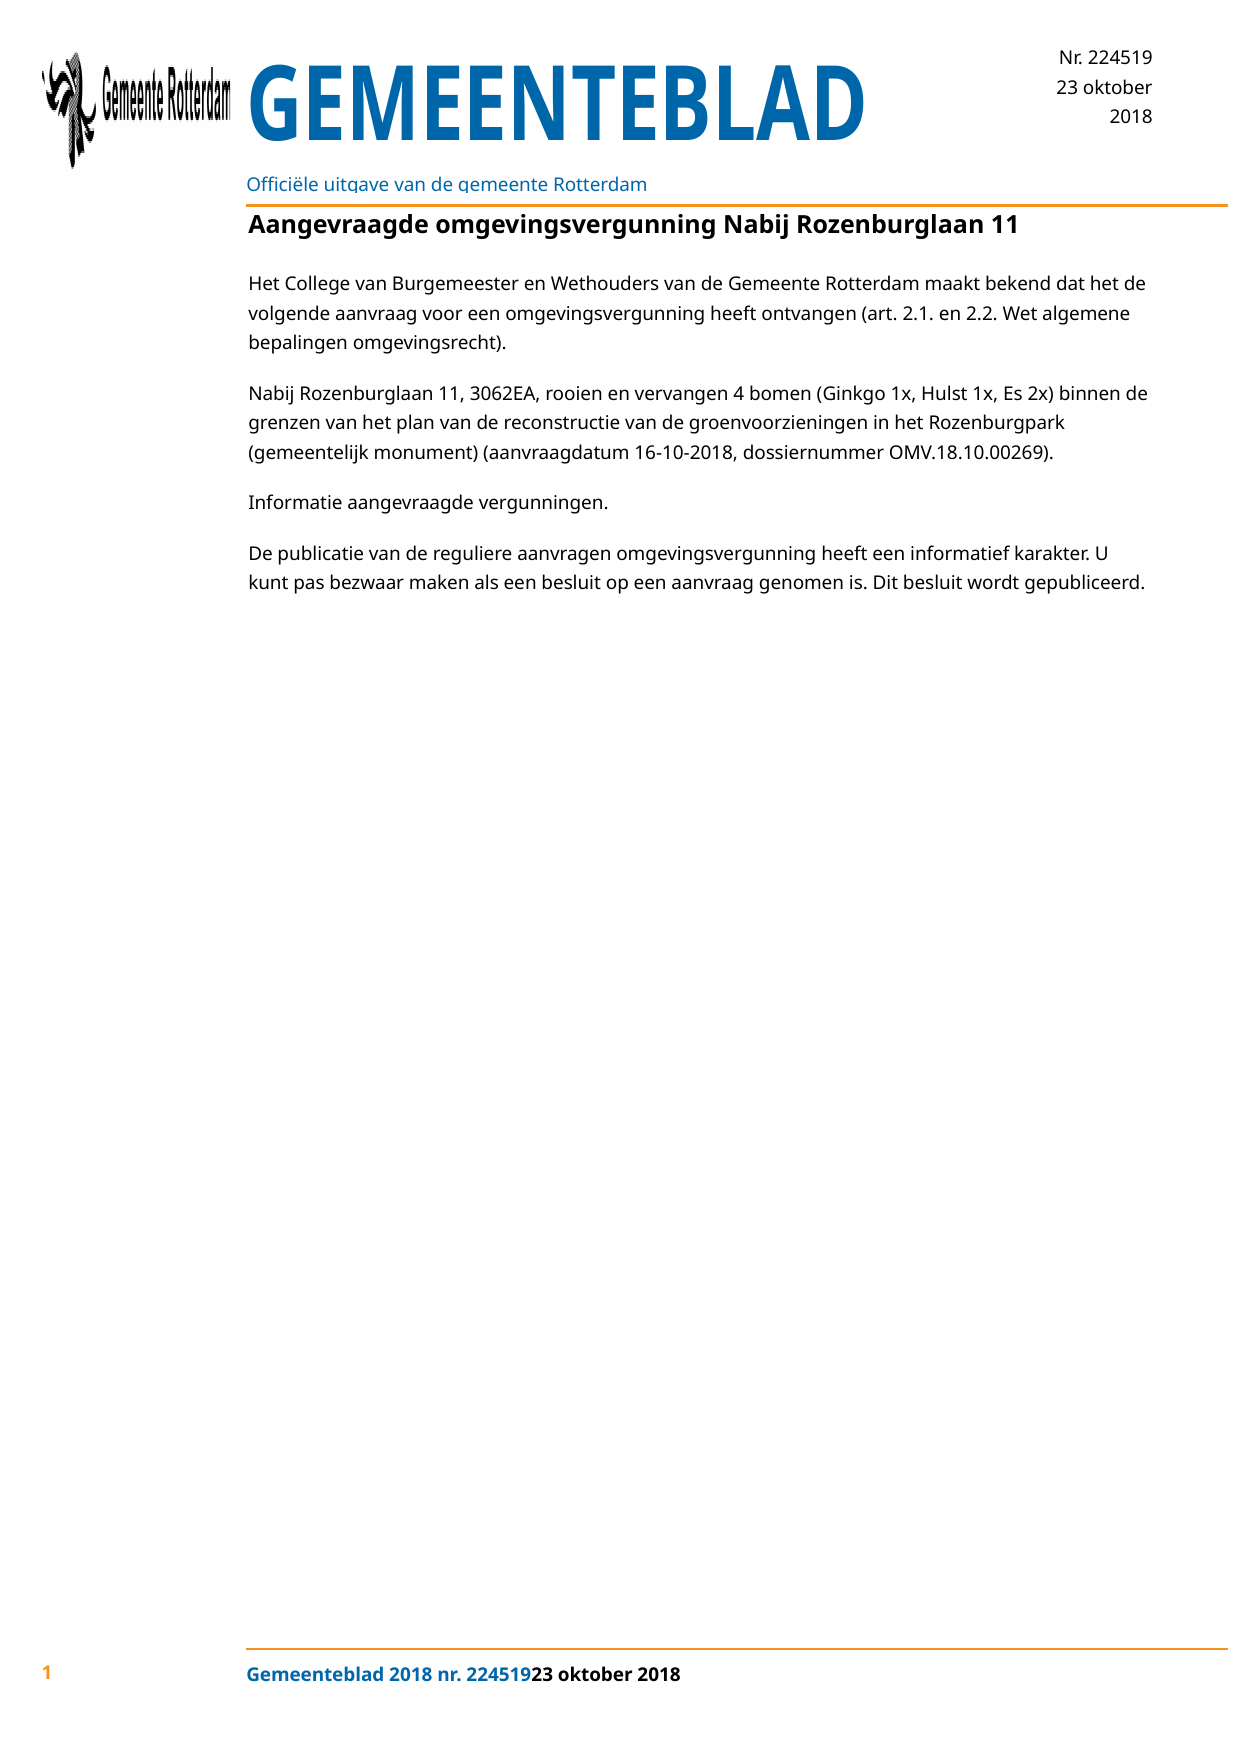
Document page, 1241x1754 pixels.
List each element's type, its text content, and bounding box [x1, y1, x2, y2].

text Aangevraagde omgevingsvergunning Nabij Rozenburglaan 11 [248, 207, 1152, 241]
text Informatie aangevraagde vergunningen. [248, 489, 1152, 515]
picture [41, 47, 231, 172]
text Het College van Burgemeester en Wethouders van de Gemeente Rotterdam maakt bekend dat het de volgende aanvraag voor een omgevingsvergunning heeft ontvangen (art. 2.1. en 2.2. Wet algemene bepalingen omgevingsrecht). [248, 270, 1152, 355]
text De publicatie van de reguliere aanvragen omgevingsvergunning heeft een informatief karakter. U kunt pas bezwaar maken als een besluit op een aanvraag genomen is. Dit besluit wordt gepubliceerd. [248, 540, 1152, 595]
text Nabij Rozenburglaan 11, 3062EA, rooien en vervangen 4 bomen (Ginkgo 1x, Hulst 1x, Es 2x) binnen de grenzen van het plan van de reconstructie van de groenvoorzieningen in het Rozenburgpark (gemeentelijk monument) (aanvraagdatum 16-10-2018, dossiernummer OMV.18.10.00269). [248, 380, 1152, 465]
